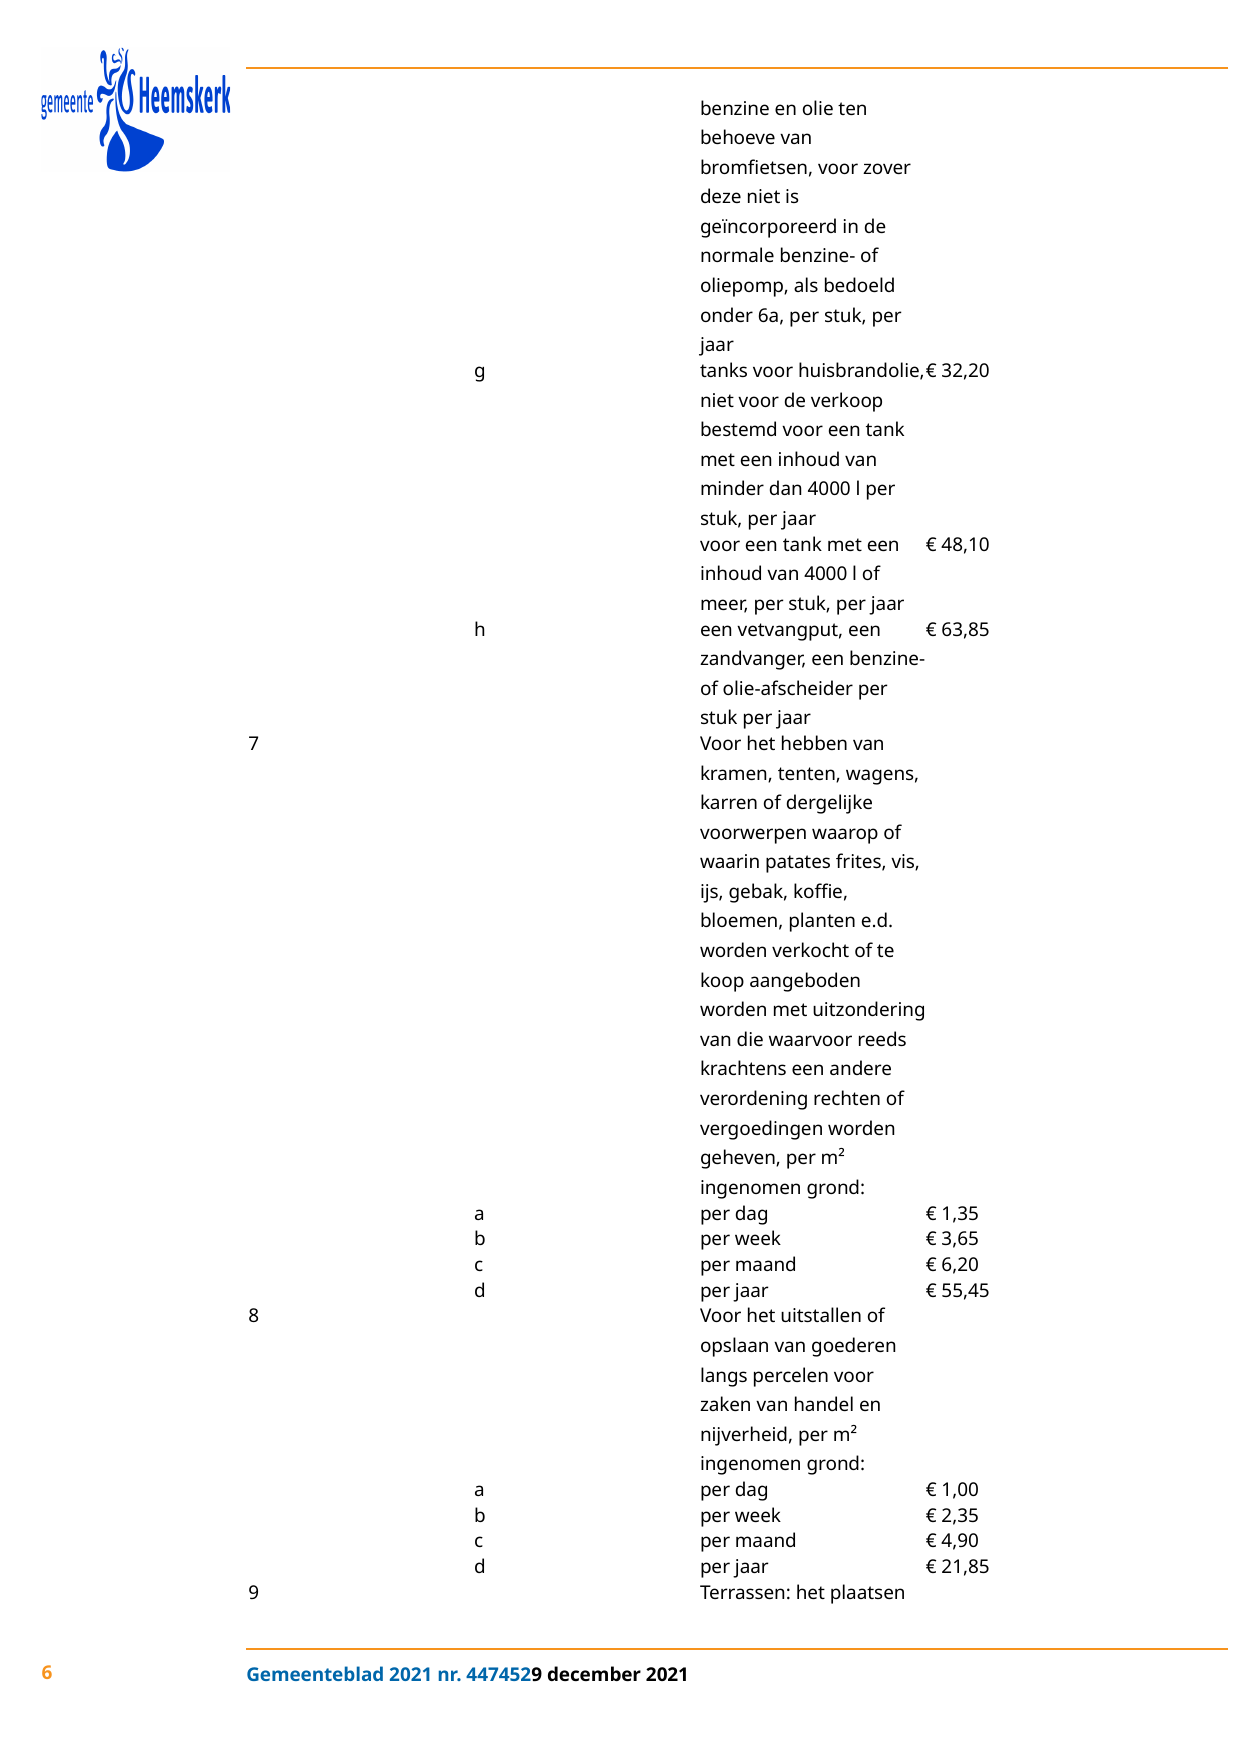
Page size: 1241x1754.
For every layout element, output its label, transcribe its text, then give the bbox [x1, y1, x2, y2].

table_cell voor een tank met een inhoud van 4000 l of meer, per stuk, per jaar [700, 531, 926, 616]
table_cell 9 [248, 1579, 474, 1605]
table_cell per dag [700, 1200, 926, 1225]
table_cell 8 [248, 1303, 474, 1476]
table_cell Voor het hebben van kramen, tenten, wagens, karren of dergelijke voorwerpen waarop of waarin patates frites, vis, ijs, gebak, koffie, bloemen, planten e.d. worden verkocht of te koop aangeboden worden met uitzondering van die waarvoor reeds krachtens een andere verordening rechten of vergoedingen worden geheven, per m² ingenomen grond: [700, 730, 926, 1200]
table_cell € 1,35 [926, 1200, 1152, 1225]
table_cell a [474, 1476, 700, 1502]
table_cell per jaar [700, 1554, 926, 1579]
table_cell h [474, 616, 700, 730]
table_cell [248, 616, 474, 730]
table_cell 7 [248, 730, 474, 1200]
table_cell € 1,00 [926, 1476, 1152, 1502]
table_cell c [474, 1251, 700, 1277]
table_cell b [474, 1225, 700, 1251]
table_cell c [474, 1528, 700, 1553]
table_cell [926, 1303, 1152, 1476]
table_cell [248, 1528, 474, 1553]
table_cell [474, 1579, 700, 1605]
table_cell [248, 1251, 474, 1277]
table_cell [248, 1554, 474, 1579]
table_cell [926, 730, 1152, 1200]
table_cell [248, 1277, 474, 1303]
table_cell per maand [700, 1528, 926, 1553]
table_cell [926, 95, 1152, 357]
table_cell b [474, 1502, 700, 1528]
table_cell tanks voor huisbrandolie, niet voor de verkoop bestemd voor een tank met een inhoud van minder dan 4000 l per stuk, per jaar [700, 357, 926, 531]
table_cell € 48,10 [926, 531, 1152, 616]
table_cell [474, 1303, 700, 1476]
table_cell € 55,45 [926, 1277, 1152, 1303]
table_cell een vetvangput, een zandvanger, een benzine- of olie-afscheider per stuk per jaar [700, 616, 926, 730]
table_cell [474, 95, 700, 357]
table_cell per maand [700, 1251, 926, 1277]
table_cell per dag [700, 1476, 926, 1502]
table_cell per week [700, 1225, 926, 1251]
table_cell [248, 1502, 474, 1528]
table_cell per jaar [700, 1277, 926, 1303]
table_cell € 6,20 [926, 1251, 1152, 1277]
table_cell € 3,65 [926, 1225, 1152, 1251]
table_cell [248, 1200, 474, 1225]
table_cell g [474, 357, 700, 531]
table_cell € 21,85 [926, 1554, 1152, 1579]
table_cell Terrassen: het plaatsen [700, 1579, 926, 1605]
table_cell € 32,20 [926, 357, 1152, 531]
picture [41, 47, 231, 172]
table_cell [926, 1579, 1152, 1605]
table_cell € 4,90 [926, 1528, 1152, 1553]
table_cell [248, 357, 474, 531]
table_cell [248, 95, 474, 357]
table_cell per week [700, 1502, 926, 1528]
table_cell [474, 730, 700, 1200]
table_cell d [474, 1277, 700, 1303]
table_cell d [474, 1554, 700, 1579]
table_cell benzine en olie ten behoeve van bromfietsen, voor zover deze niet is geïncorporeerd in de normale benzine- of oliepomp, als bedoeld onder 6a, per stuk, per jaar [700, 95, 926, 357]
table_cell [474, 531, 700, 616]
table_cell € 63,85 [926, 616, 1152, 730]
table_cell [248, 1225, 474, 1251]
table_cell [248, 531, 474, 616]
table_cell Voor het uitstallen of opslaan van goederen langs percelen voor zaken van handel en nijverheid, per m² ingenomen grond: [700, 1303, 926, 1476]
table_cell a [474, 1200, 700, 1225]
table_cell [248, 1476, 474, 1502]
table_cell € 2,35 [926, 1502, 1152, 1528]
